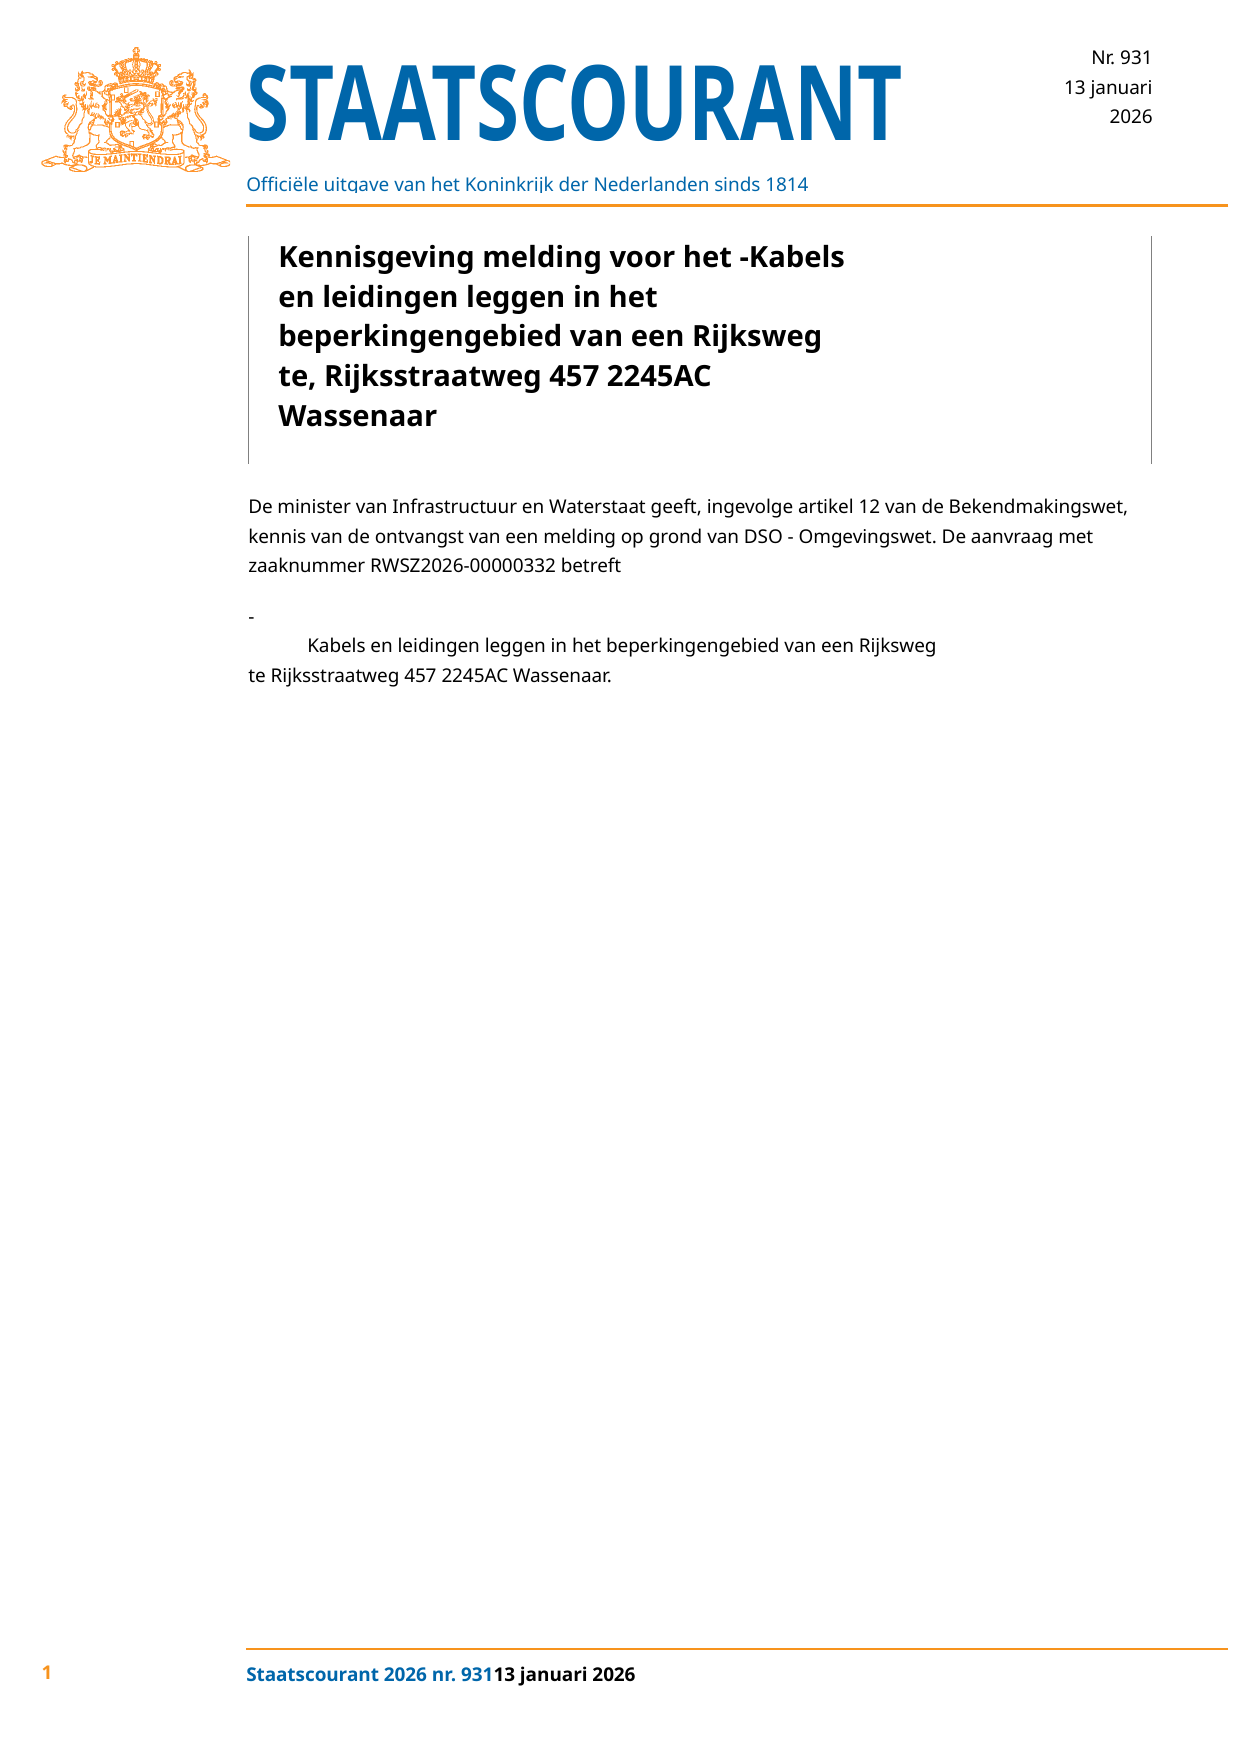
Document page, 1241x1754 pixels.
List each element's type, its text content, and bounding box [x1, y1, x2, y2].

picture [41, 47, 231, 172]
list Kabels en leidingen leggen in het beperkingengebied van een Rijksweg [248, 632, 1152, 658]
table_header [850, 236, 912, 413]
table_header Kennisgeving melding voor het -Kabels en leidingen leggen in het beperkingengebied van een Rijksweg te, Rijksstraatweg 457 2245AC Wassenaar [249, 236, 850, 464]
table_header [1090, 236, 1151, 413]
picture [912, 236, 1090, 414]
text te Rijksstraatweg 457 2245AC Wassenaar. [248, 662, 1152, 688]
table_header [850, 414, 1151, 464]
text De minister van Infrastructuur en Waterstaat geeft, ingevolge artikel 12 van de Bekendmakingswet, kennis van de ontvangst van een melding op grond van DSO - Omgevingswet. De aanvraag met zaaknummer RWSZ2026-00000332 betreft [248, 493, 1152, 578]
